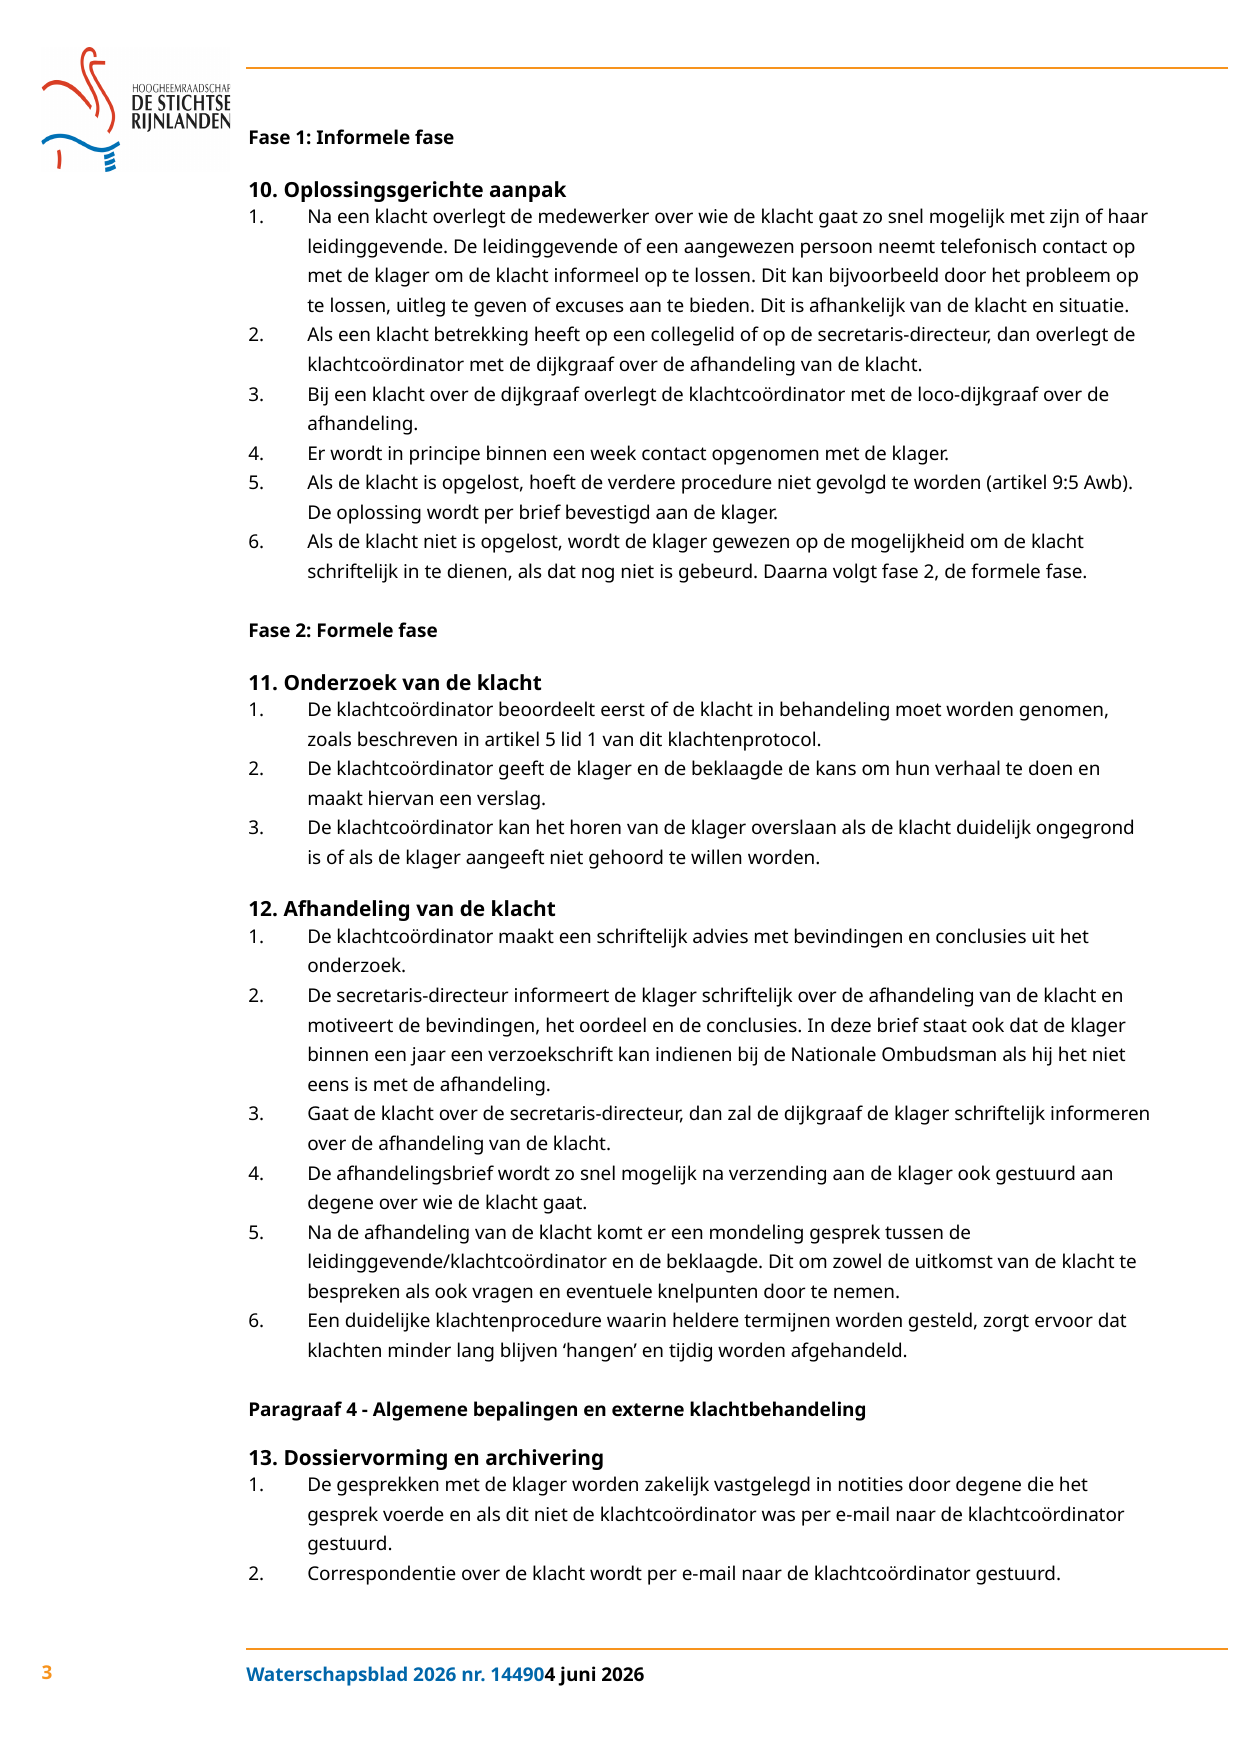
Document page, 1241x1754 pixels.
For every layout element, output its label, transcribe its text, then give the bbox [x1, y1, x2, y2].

list Een duidelijke klachtenprocedure waarin heldere termijnen worden gesteld, zorgt ervoor dat klachten minder lang blijven ‘hangen’ en tijdig worden afgehandeld. [248, 1308, 1152, 1363]
text Fase 1: Informele fase [248, 124, 1152, 150]
picture [41, 47, 231, 172]
list De klachtcoördinator geeft de klager en de beklaagde de kans om hun verhaal te doen en maakt hiervan een verslag. [248, 755, 1152, 811]
list Na een klacht overlegt de medewerker over wie de klacht gaat zo snel mogelijk met zijn of haar leidinggevende. De leidinggevende of een aangewezen persoon neemt telefonisch contact op met de klager om de klacht informeel op te lossen. Dit kan bijvoorbeeld door het probleem op te lossen, uitleg te geven of excuses aan te bieden. Dit is afhankelijk van de klacht en situatie. [248, 203, 1152, 318]
list Als de klacht is opgelost, hoeft de verdere procedure niet gevolgd te worden (artikel 9:5 Awb). De oplossing wordt per brief bevestigd aan de klager. [248, 469, 1152, 525]
list De gesprekken met de klager worden zakelijk vastgelegd in notities door degene die het gesprek voerde en als dit niet de klachtcoördinator was per e-mail naar de klachtcoördinator gestuurd. [248, 1471, 1152, 1556]
list De klachtcoördinator beoordeelt eerst of de klacht in behandeling moet worden genomen, zoals beschreven in artikel 5 lid 1 van dit klachtenprotocol. [248, 696, 1152, 752]
list De secretaris-directeur informeert de klager schriftelijk over de afhandeling van de klacht en motiveert de bevindingen, het oordeel en de conclusies. In deze brief staat ook dat de klager binnen een jaar een verzoekschrift kan indienen bij de Nationale Ombudsman als hij het niet eens is met de afhandeling. [248, 982, 1152, 1097]
text 10. Oplossingsgerichte aanpak [248, 175, 1152, 203]
list Correspondentie over de klacht wordt per e-mail naar de klachtcoördinator gestuurd. [248, 1560, 1152, 1586]
text 12. Afhandeling van de klacht [248, 894, 1152, 923]
list Bij een klacht over de dijkgraaf overlegt de klachtcoördinator met de loco-dijkgraaf over de afhandeling. [248, 381, 1152, 436]
list De afhandelingsbrief wordt zo snel mogelijk na verzending aan de klager ook gestuurd aan degene over wie de klacht gaat. [248, 1160, 1152, 1215]
list Er wordt in principe binnen een week contact opgenomen met de klager. [248, 440, 1152, 466]
list Als de klacht niet is opgelost, wordt de klager gewezen op de mogelijkheid om de klacht schriftelijk in te dienen, als dat nog niet is gebeurd. Daarna volgt fase 2, de formele fase. [248, 529, 1152, 584]
text Paragraaf 4 - Algemene bepalingen en externe klachtbehandeling [248, 1396, 1152, 1422]
list Gaat de klacht over de secretaris-directeur, dan zal de dijkgraaf de klager schriftelijk informeren over de afhandeling van de klacht. [248, 1101, 1152, 1156]
list Na de afhandeling van de klacht komt er een mondeling gesprek tussen de leidinggevende/klachtcoördinator en de beklaagde. Dit om zowel de uitkomst van de klacht te bespreken als ook vragen en eventuele knelpunten door te nemen. [248, 1219, 1152, 1304]
list Als een klacht betrekking heeft op een collegelid of op de secretaris-directeur, dan overlegt de klachtcoördinator met de dijkgraaf over de afhandeling van de klacht. [248, 322, 1152, 377]
text Fase 2: Formele fase [248, 617, 1152, 643]
list De klachtcoördinator kan het horen van de klager overslaan als de klacht duidelijk ongegrond is of als de klager aangeeft niet gehoord te willen worden. [248, 814, 1152, 870]
text 11. Onderzoek van de klacht [248, 668, 1152, 696]
text 13. Dossiervorming en archivering [248, 1443, 1152, 1471]
list De klachtcoördinator maakt een schriftelijk advies met bevindingen en conclusies uit het onderzoek. [248, 923, 1152, 978]
